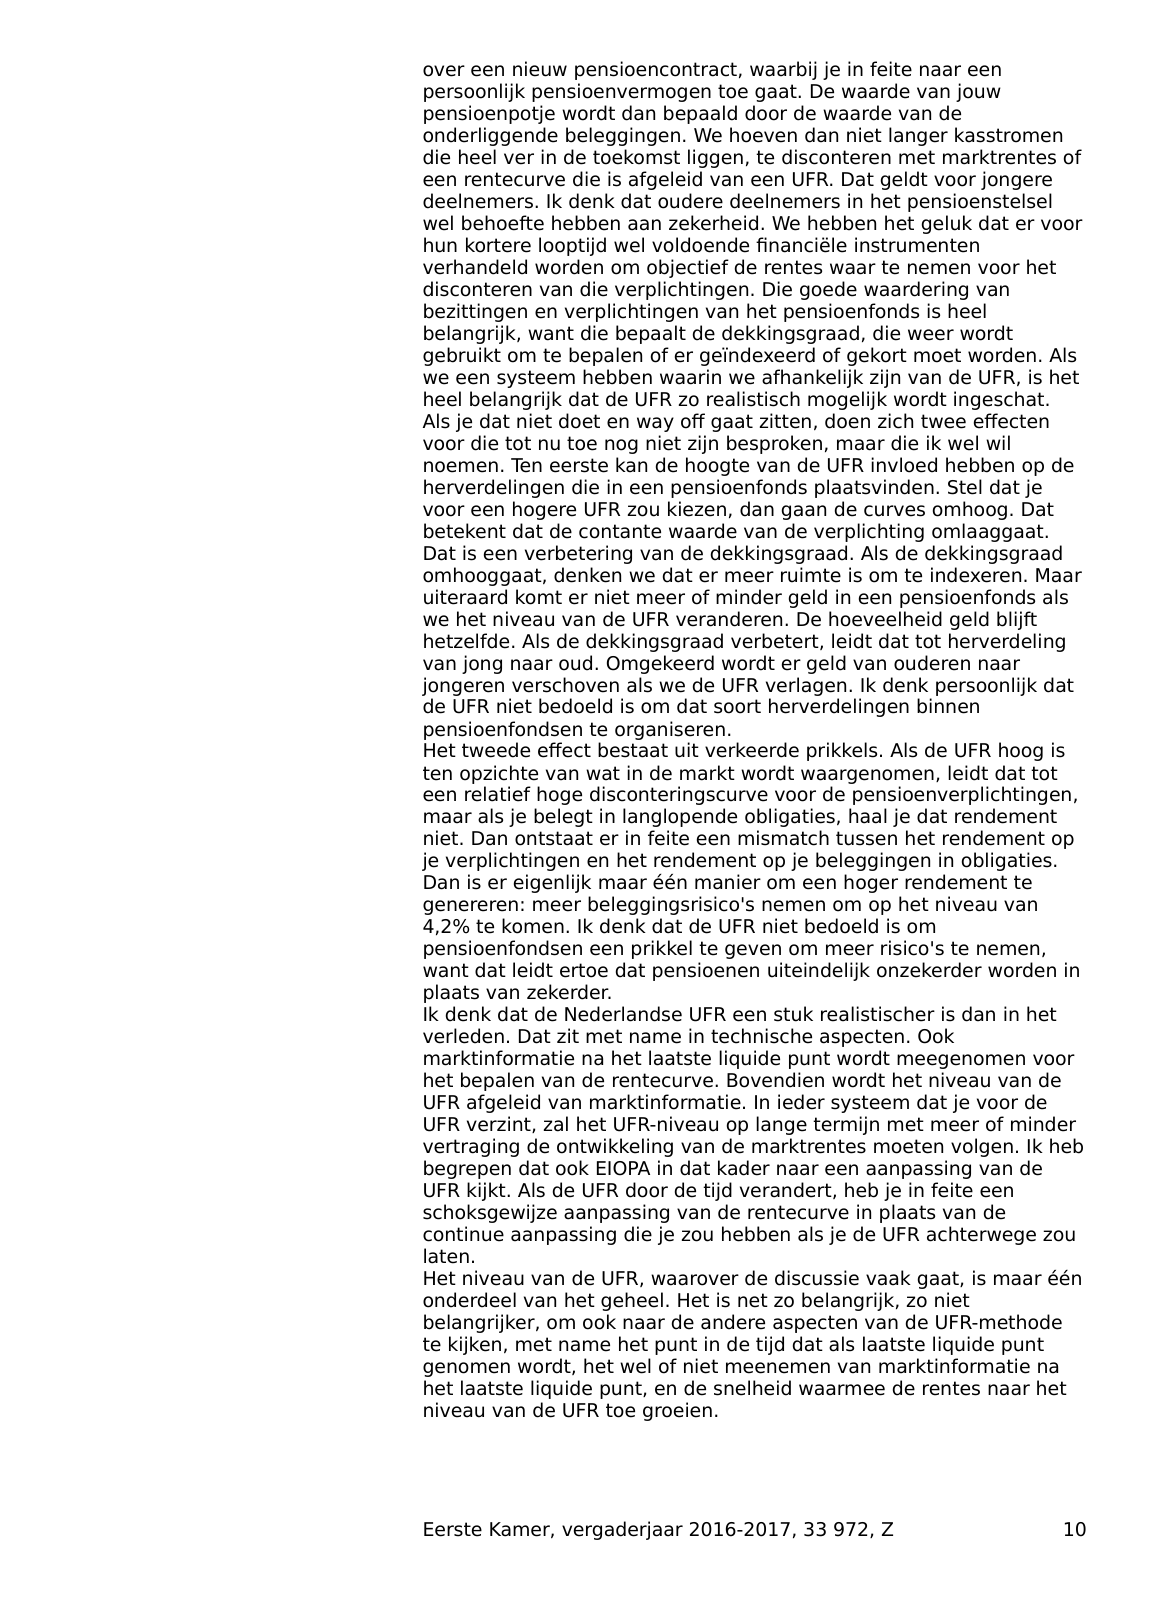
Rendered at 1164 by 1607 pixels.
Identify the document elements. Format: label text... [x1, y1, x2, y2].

text Het niveau van de UFR, waarover de discussie vaak gaat, is maar één onderdeel van het geheel. Het is net zo belangrijk, zo niet belangrijker, om ook naar de andere aspecten van de UFR-methode te kijken, met name het punt in de tijd dat als laatste liquide punt genomen wordt, het wel of niet meenemen van marktinformatie na het laatste liquide punt, en de snelheid waarmee de rentes naar het niveau van de UFR toe groeien. [422, 1268, 1087, 1422]
text Het tweede effect bestaat uit verkeerde prikkels. Als de UFR hoog is ten opzichte van wat in de markt wordt waargenomen, leidt dat tot een relatief hoge disconteringscurve voor de pensioenverplichtingen, maar als je belegt in langlopende obligaties, haal je dat rendement niet. Dan ontstaat er in feite een mismatch tussen het rendement op je verplichtingen en het rendement op je beleggingen in obligaties. Dan is er eigenlijk maar één manier om een hoger rendement te genereren: meer beleggingsrisico's nemen om op het niveau van 4,2% te komen. Ik denk dat de UFR niet bedoeld is om pensioenfondsen een prikkel te geven om meer risico's te nemen, want dat leidt ertoe dat pensioenen uiteindelijk onzekerder worden in plaats van zekerder. [422, 740, 1087, 1004]
text Ik denk dat de Nederlandse UFR een stuk realistischer is dan in het verleden. Dat zit met name in technische aspecten. Ook marktinformatie na het laatste liquide punt wordt meegenomen voor het bepalen van de rentecurve. Bovendien wordt het niveau van de UFR afgeleid van marktinformatie. In ieder systeem dat je voor de UFR verzint, zal het UFR-niveau op lange termijn met meer of minder vertraging de ontwikkeling van de marktrentes moeten volgen. Ik heb begrepen dat ook EIOPA in dat kader naar een aanpassing van de UFR kijkt. Als de UFR door de tijd verandert, heb je in feite een schoksgewijze aanpassing van de rentecurve in plaats van de continue aanpassing die je zou hebben als je de UFR achterwege zou laten. [422, 1004, 1087, 1268]
text over een nieuw pensioencontract, waarbij je in feite naar een persoonlijk pensioenvermogen toe gaat. De waarde van jouw pensioenpotje wordt dan bepaald door de waarde van de onderliggende beleggingen. We hoeven dan niet langer kasstromen die heel ver in de toekomst liggen, te disconteren met marktrentes of een rentecurve die is afgeleid van een UFR. Dat geldt voor jongere deelnemers. Ik denk dat oudere deelnemers in het pensioenstelsel wel behoefte hebben aan zekerheid. We hebben het geluk dat er voor hun kortere looptijd wel voldoende financiële instrumenten verhandeld worden om objectief de rentes waar te nemen voor het disconteren van die verplichtingen. Die goede waardering van bezittingen en verplichtingen van het pensioenfonds is heel belangrijk, want die bepaalt de dekkingsgraad, die weer wordt gebruikt om te bepalen of er geïndexeerd of gekort moet worden. Als we een systeem hebben waarin we afhankelijk zijn van de UFR, is het heel belangrijk dat de UFR zo realistisch mogelijk wordt ingeschat. [422, 59, 1087, 411]
text Als je dat niet doet en way off gaat zitten, doen zich twee effecten voor die tot nu toe nog niet zijn besproken, maar die ik wel wil noemen. Ten eerste kan de hoogte van de UFR invloed hebben op de herverdelingen die in een pensioenfonds plaatsvinden. Stel dat je voor een hogere UFR zou kiezen, dan gaan de curves omhoog. Dat betekent dat de contante waarde van de verplichting omlaaggaat. Dat is een verbetering van de dekkingsgraad. Als de dekkingsgraad omhooggaat, denken we dat er meer ruimte is om te indexeren. Maar uiteraard komt er niet meer of minder geld in een pensioenfonds als we het niveau van de UFR veranderen. De hoeveelheid geld blijft hetzelfde. Als de dekkingsgraad verbetert, leidt dat tot herverdeling van jong naar oud. Omgekeerd wordt er geld van ouderen naar jongeren verschoven als we de UFR verlagen. Ik denk persoonlijk dat de UFR niet bedoeld is om dat soort herverdelingen binnen pensioenfondsen te organiseren. [422, 411, 1087, 740]
